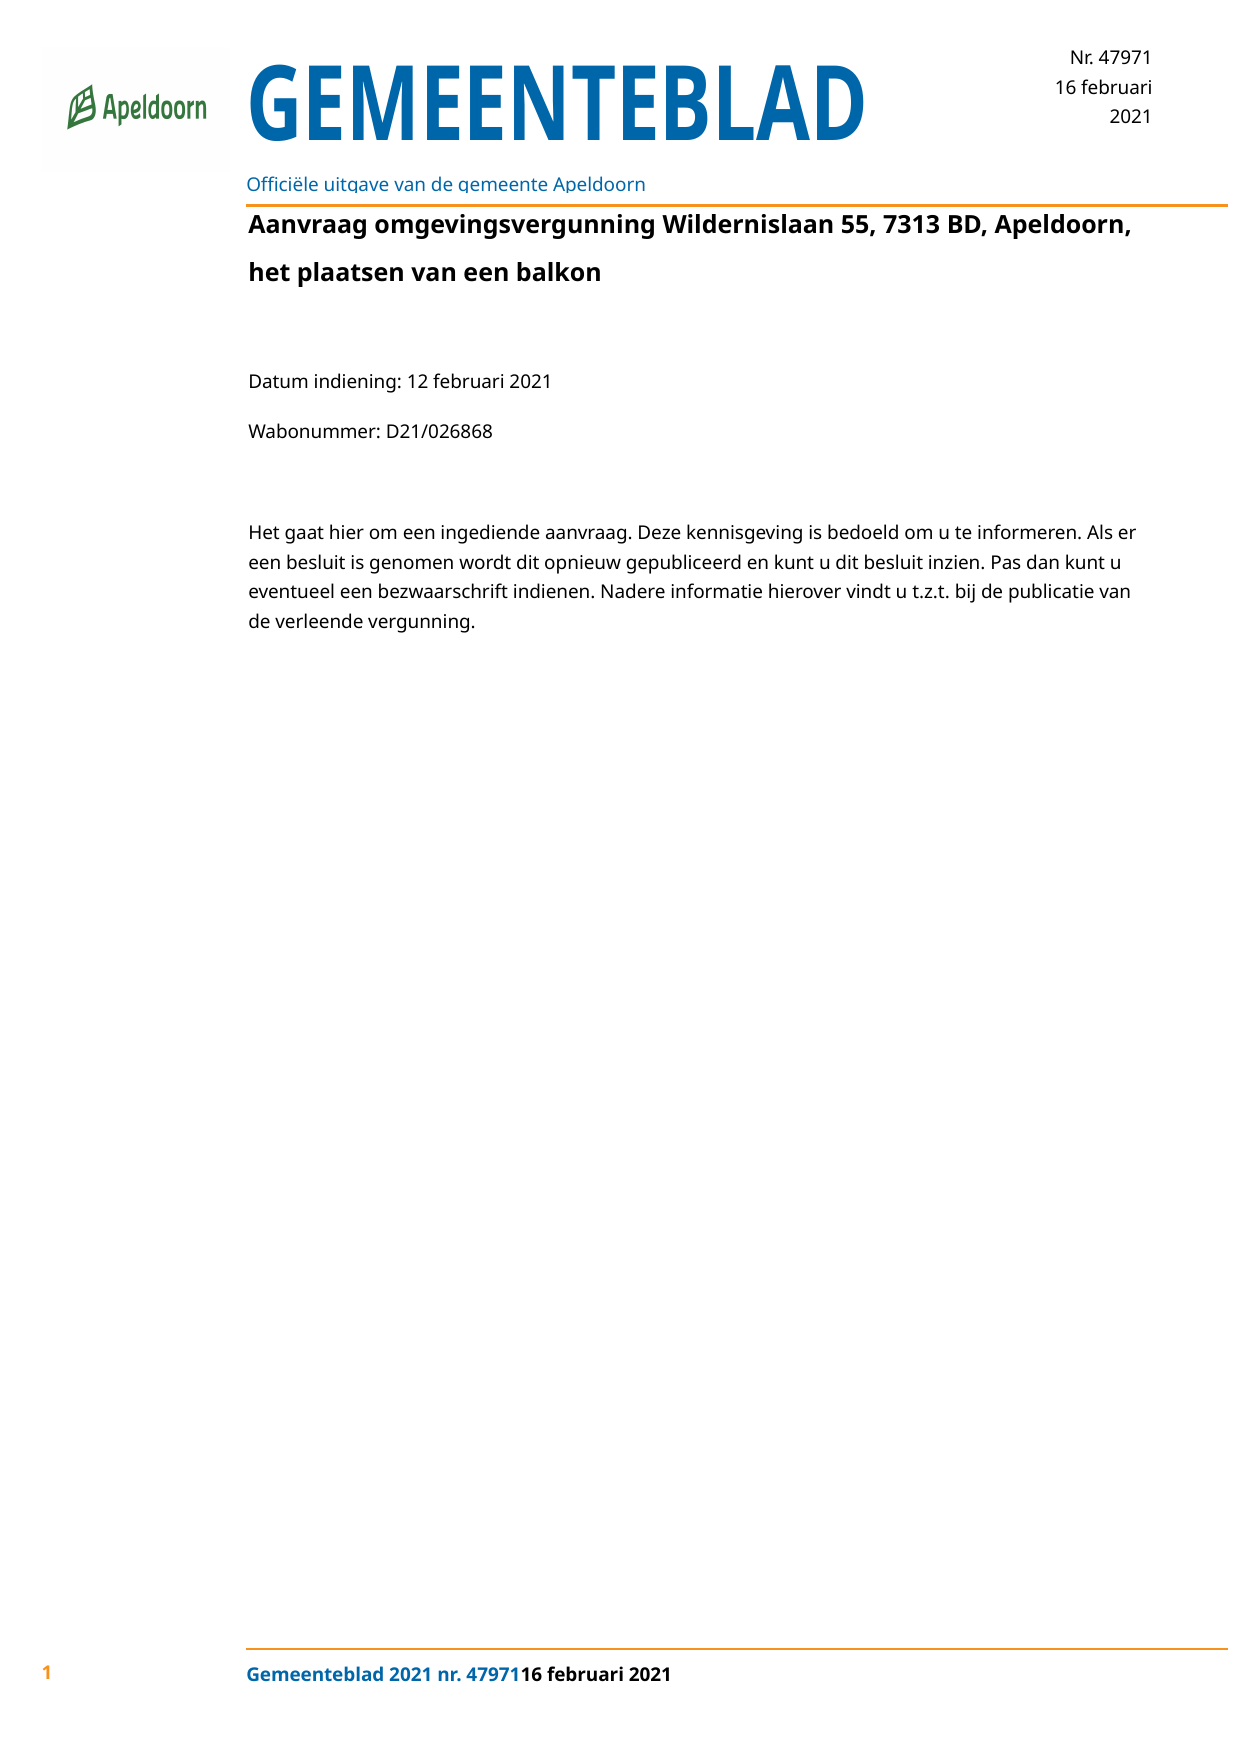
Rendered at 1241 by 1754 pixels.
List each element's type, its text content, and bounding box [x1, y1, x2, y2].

text Datum indiening: 12 februari 2021 [248, 368, 1152, 394]
picture [41, 47, 231, 172]
text Aanvraag omgevingsvergunning Wildernislaan 55, 7313 BD, Apeldoorn, het plaatsen van een balkon [248, 207, 1152, 288]
text Het gaat hier om een ingediende aanvraag. Deze kennisgeving is bedoeld om u te informeren. Als er een besluit is genomen wordt dit opnieuw gepubliceerd en kunt u dit besluit inzien. Pas dan kunt u eventueel een bezwaarschrift indienen. Nadere informatie hierover vindt u t.z.t. bij de publicatie van de verleende vergunning. [248, 519, 1152, 634]
text Wabonummer: D21/026868 [248, 419, 1152, 444]
